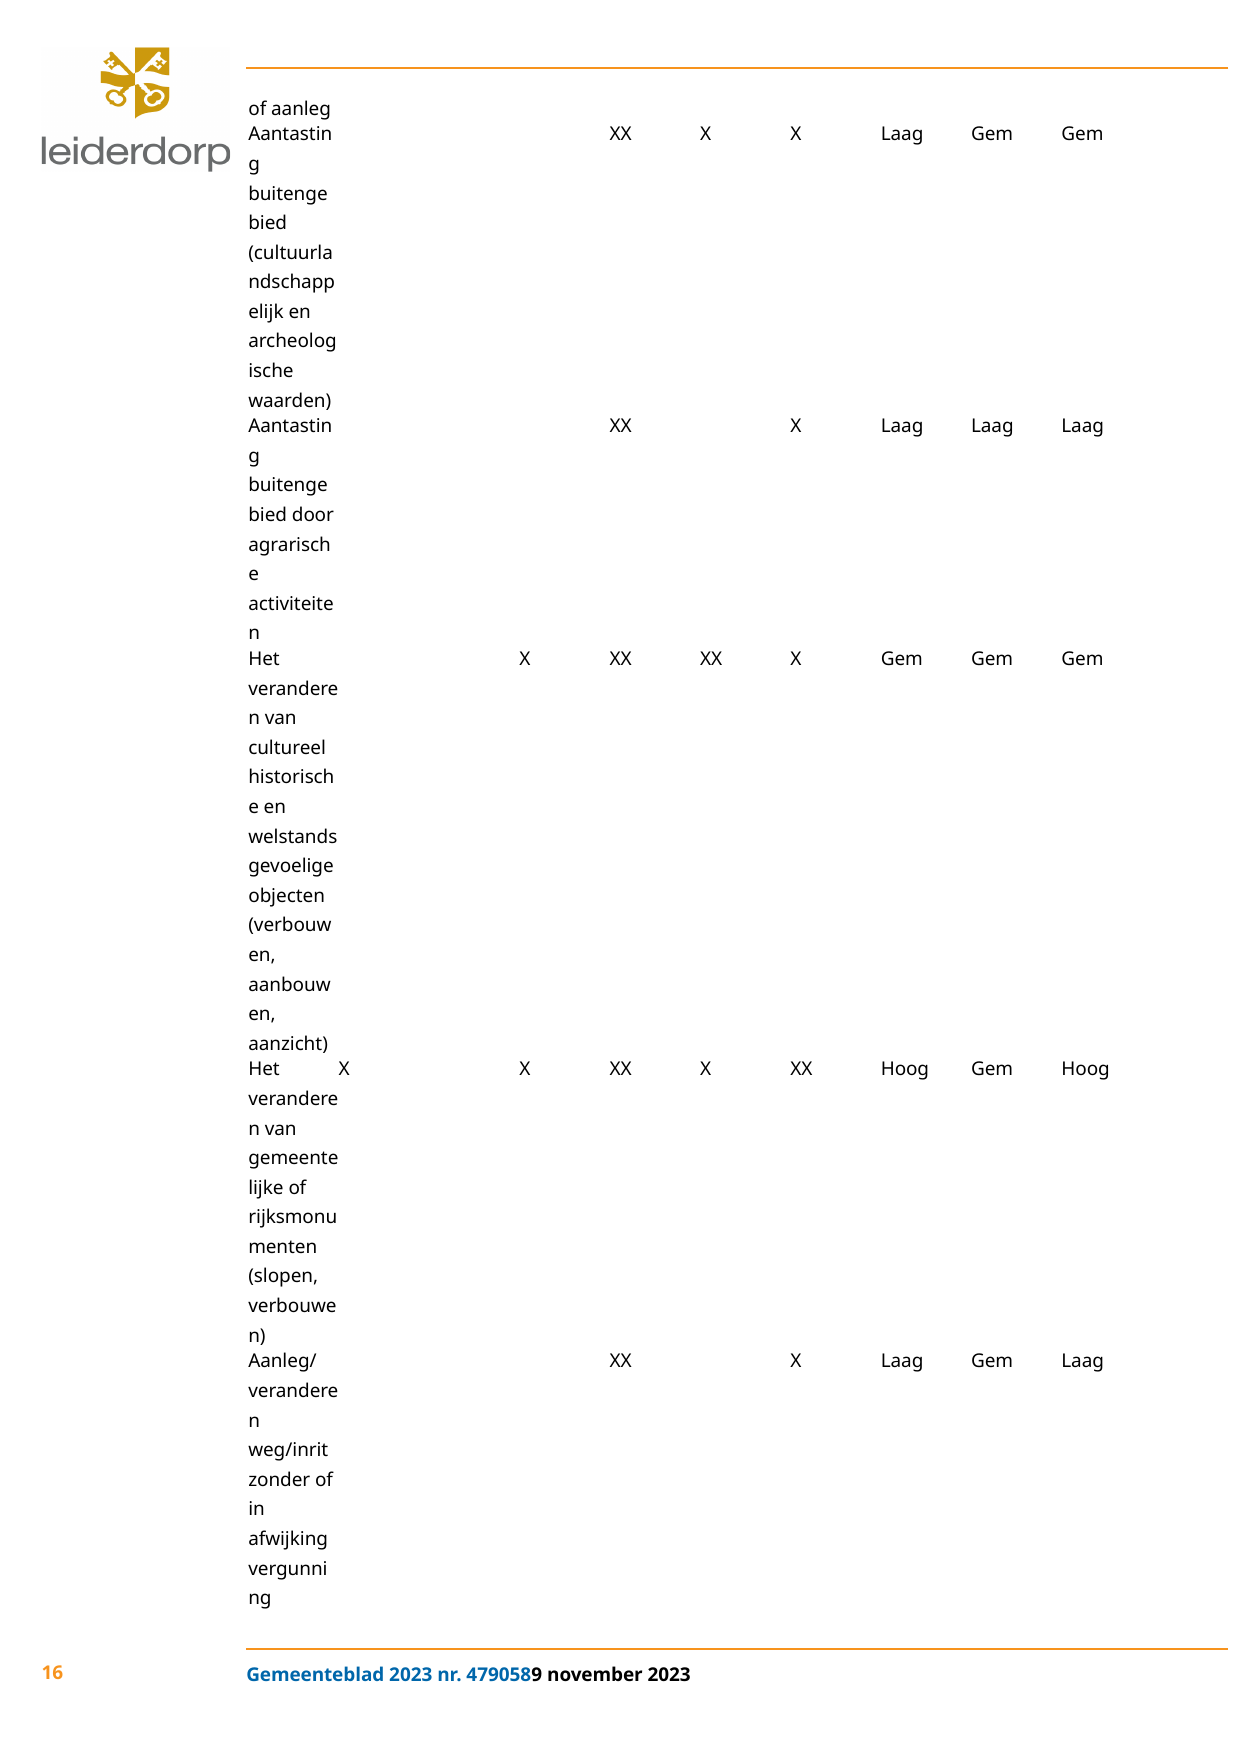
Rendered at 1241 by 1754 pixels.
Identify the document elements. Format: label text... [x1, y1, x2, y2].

table_cell Laag [971, 413, 1061, 645]
table_cell Het veranderen van gemeentelijke of rijksmonumenten (slopen, verbouwen) [248, 1056, 338, 1348]
table_cell X [790, 121, 881, 412]
table_cell [700, 413, 790, 645]
table_cell [429, 413, 519, 645]
table_cell XX [609, 413, 700, 645]
table_cell Laag [881, 413, 971, 645]
table_cell [700, 95, 790, 121]
table_cell Laag [881, 121, 971, 412]
table_cell [429, 95, 519, 121]
table_cell [700, 1348, 790, 1610]
table_cell of aanleg [248, 95, 338, 121]
table_cell X [700, 1056, 790, 1348]
table_cell Laag [881, 1348, 971, 1610]
table_cell [519, 1348, 609, 1610]
table_cell [338, 121, 429, 412]
table_cell [1061, 95, 1152, 121]
table_cell Gem [971, 1056, 1061, 1348]
table_cell [338, 1348, 429, 1610]
table_cell XX [700, 645, 790, 1056]
table_cell Hoog [881, 1056, 971, 1348]
table_cell Gem [1061, 645, 1152, 1056]
table_cell [790, 95, 881, 121]
table_cell Gem [971, 121, 1061, 412]
table_cell [338, 95, 429, 121]
table_cell XX [609, 1056, 700, 1348]
table_cell [881, 95, 971, 121]
table_cell Gem [1061, 121, 1152, 412]
table_cell Gem [881, 645, 971, 1056]
table_cell X [338, 1056, 429, 1348]
table_cell [519, 121, 609, 412]
table_cell X [790, 1348, 881, 1610]
table_cell [429, 1348, 519, 1610]
table_cell [338, 645, 429, 1056]
table_cell X [790, 645, 881, 1056]
table_cell Gem [971, 645, 1061, 1056]
table_cell Aanleg/veranderen weg/inrit zonder of in afwijking vergunning [248, 1348, 338, 1610]
table_cell Laag [1061, 413, 1152, 645]
table_cell [971, 95, 1061, 121]
table_cell [429, 121, 519, 412]
table_cell X [700, 121, 790, 412]
table_cell Laag [1061, 1348, 1152, 1610]
table_cell Het veranderen van cultureel historische en welstandsgevoelige objecten (verbouwen, aanbouwen, aanzicht) [248, 645, 338, 1056]
table_cell Aantasting buitengebied door agrarische activiteiten [248, 413, 338, 645]
table_cell [519, 95, 609, 121]
table_cell XX [609, 645, 700, 1056]
table_cell XX [790, 1056, 881, 1348]
table_cell X [519, 1056, 609, 1348]
table_cell X [790, 413, 881, 645]
table_cell XX [609, 1348, 700, 1610]
table_cell XX [609, 121, 700, 412]
table_cell Hoog [1061, 1056, 1152, 1348]
table_cell Gem [971, 1348, 1061, 1610]
table_cell [429, 645, 519, 1056]
table_cell X [519, 645, 609, 1056]
table_cell [338, 413, 429, 645]
table_cell [609, 95, 700, 121]
table_cell [519, 413, 609, 645]
table_cell Aantasting buitengebied (cultuurlandschappelijk en archeologische waarden) [248, 121, 338, 412]
picture [41, 47, 231, 172]
table_cell [429, 1056, 519, 1348]
